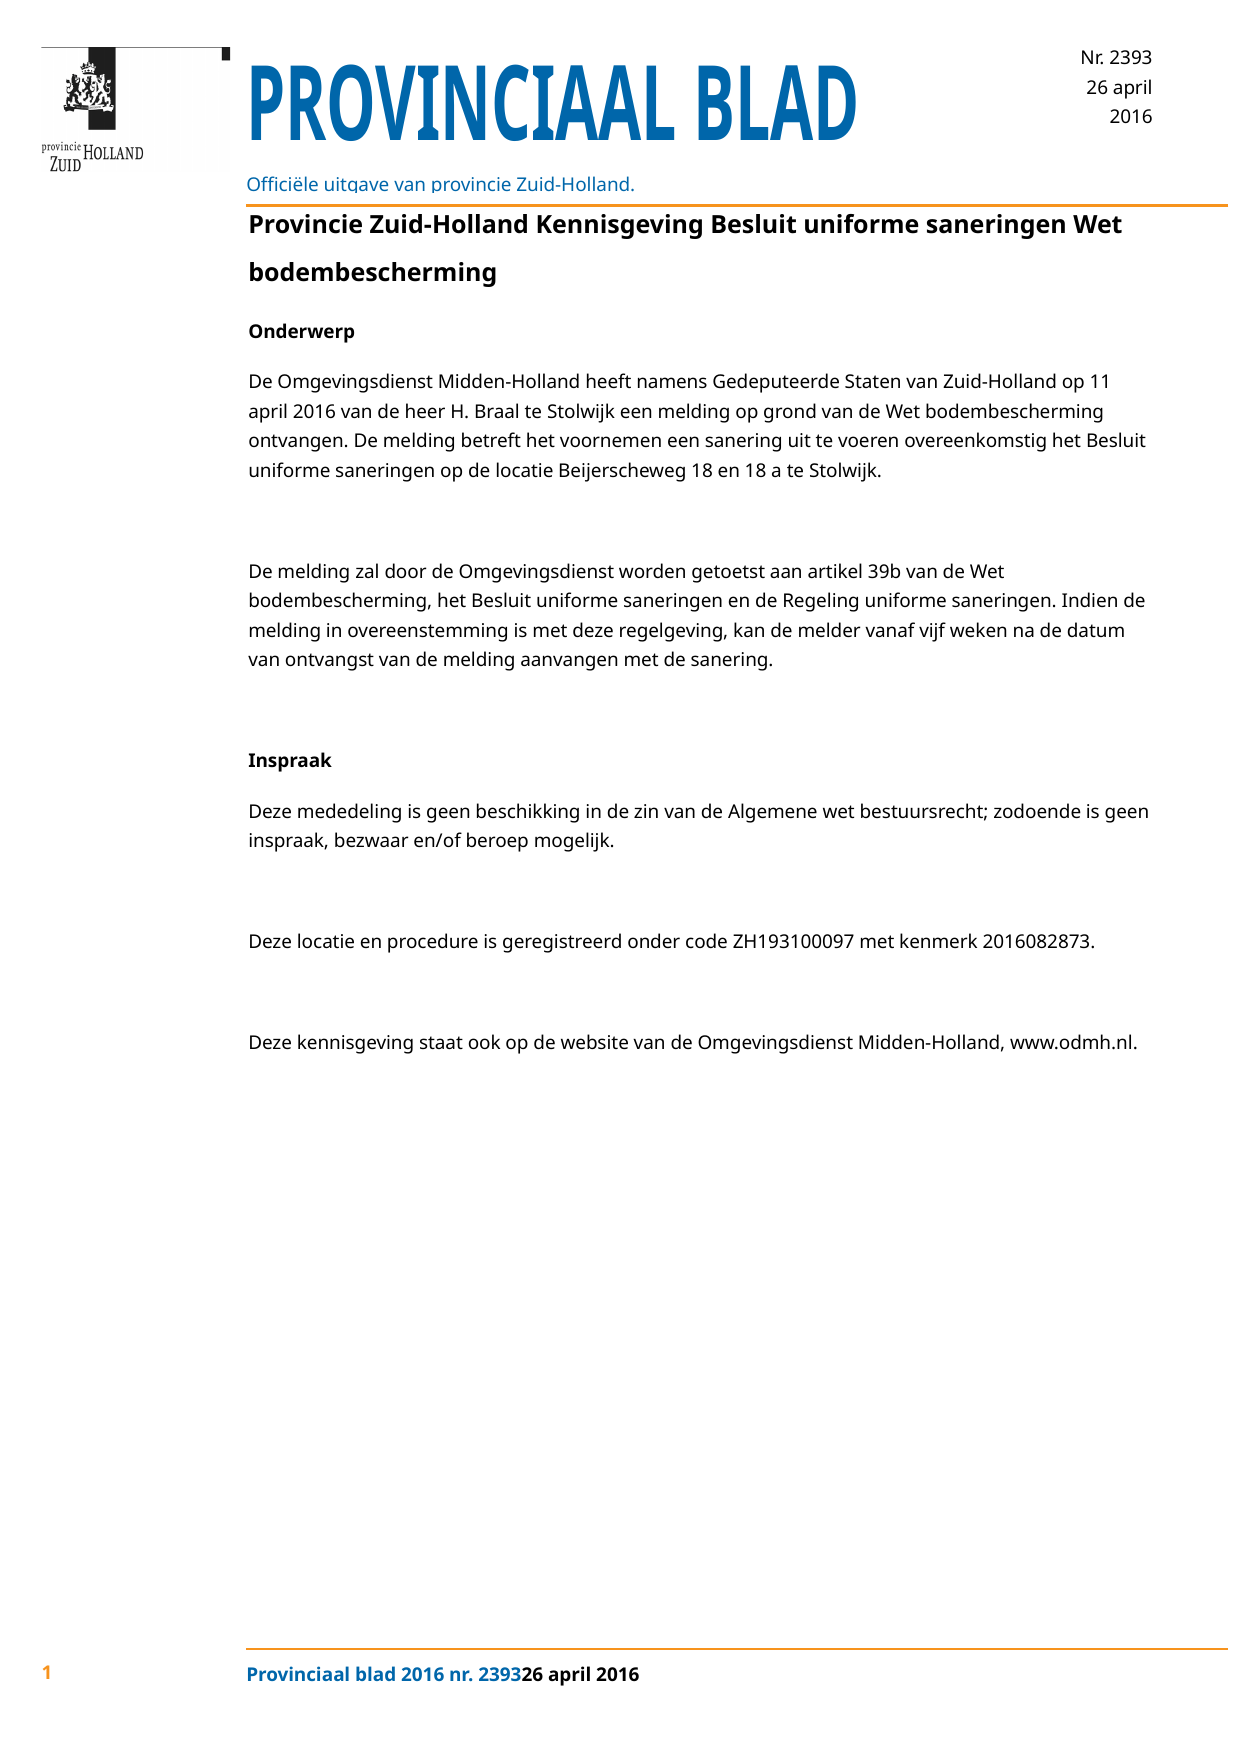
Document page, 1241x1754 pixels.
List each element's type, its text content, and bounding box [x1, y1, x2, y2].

text Provincie Zuid-Holland Kennisgeving Besluit uniforme saneringen Wet bodembescherming [248, 207, 1152, 288]
text Deze locatie en procedure is geregistreerd onder code ZH193100097 met kenmerk 2016082873. [248, 928, 1152, 954]
text De Omgevingsdienst Midden-Holland heeft namens Gedeputeerde Staten van Zuid-Holland op 11 april 2016 van de heer H. Braal te Stolwijk een melding op grond van de Wet bodembescherming ontvangen. De melding betreft het voornemen een sanering uit te voeren overeenkomstig het Besluit uniforme saneringen op de locatie Beijerscheweg 18 en 18 a te Stolwijk. [248, 368, 1152, 483]
text De melding zal door de Omgevingsdienst worden getoetst aan artikel 39b van de Wet bodembescherming, het Besluit uniforme saneringen en de Regeling uniforme saneringen. Indien de melding in overeenstemming is met deze regelgeving, kan de melder vanaf vijf weken na de datum van ontvangst van de melding aanvangen met de sanering. [248, 558, 1152, 672]
text Deze mededeling is geen beschikking in de zin van de Algemene wet bestuursrecht; zodoende is geen inspraak, bezwaar en/of beroep mogelijk. [248, 798, 1152, 853]
text Inspraak [248, 747, 1152, 773]
picture [41, 47, 231, 172]
text Deze kennisgeving staat ook op de website van de Omgevingsdienst Midden-Holland, www.odmh.nl. [248, 1029, 1152, 1055]
text Onderwerp [248, 318, 1152, 344]
